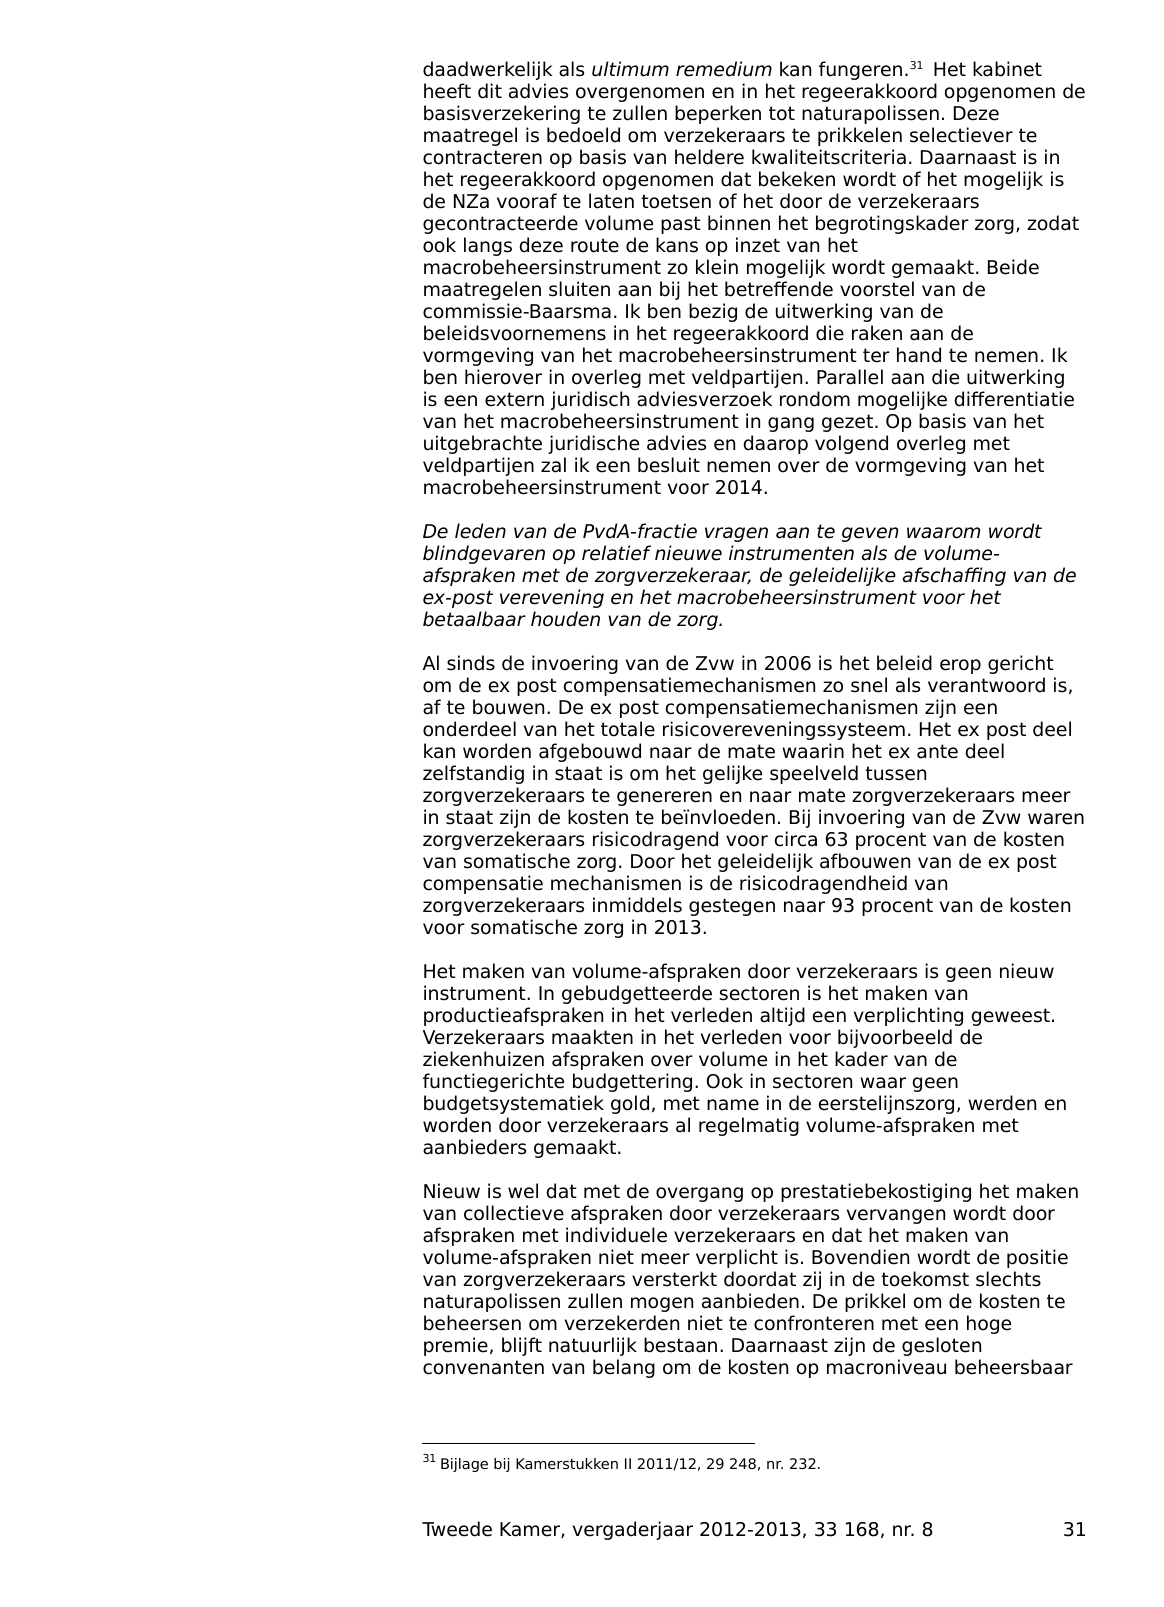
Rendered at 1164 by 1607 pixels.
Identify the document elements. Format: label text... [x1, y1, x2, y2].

text Nieuw is wel dat met de overgang op prestatiebekostiging het maken van collectieve afspraken door verzekeraars vervangen wordt door afspraken met individuele verzekeraars en dat het maken van volume-afspraken niet meer verplicht is. Bovendien wordt de positie van zorgverzekeraars versterkt doordat zij in de toekomst slechts naturapolissen zullen mogen aanbieden. De prikkel om de kosten te beheersen om verzekerden niet te confronteren met een hoge premie, blijft natuurlijk bestaan. Daarnaast zijn de gesloten convenanten van belang om de kosten op macroniveau beheersbaar [422, 1181, 1087, 1379]
text De leden van de PvdA-fractie vragen aan te geven waarom wordt blindgevaren op relatief nieuwe instrumenten als de volume-afspraken met de zorgverzekeraar, de geleidelijke afschaffing van de ex-post verevening en het macrobeheersinstrument voor het betaalbaar houden van de zorg. [422, 521, 1087, 631]
text Al sinds de invoering van de Zvw in 2006 is het beleid erop gericht om de ex post compensatiemechanismen zo snel als verantwoord is, af te bouwen. De ex post compensatiemechanismen zijn een onderdeel van het totale risicovereveningssysteem. Het ex post deel kan worden afgebouwd naar de mate waarin het ex ante deel zelfstandig in staat is om het gelijke speelveld tussen zorgverzekeraars te genereren en naar mate zorgverzekeraars meer in staat zijn de kosten te beïnvloeden. Bij invoering van de Zvw waren zorgverzekeraars risicodragend voor circa 63 procent van de kosten van somatische zorg. Door het geleidelijk afbouwen van de ex post compensatie mechanismen is de risicodragendheid van zorgverzekeraars inmiddels gestegen naar 93 procent van de kosten voor somatische zorg in 2013. [422, 653, 1087, 939]
text daadwerkelijk als ultimum remedium kan fungeren. Het kabinet heeft dit advies overgenomen en in het regeerakkoord opgenomen de basisverzekering te zullen beperken tot naturapolissen. Deze maatregel is bedoeld om verzekeraars te prikkelen selectiever te contracteren op basis van heldere kwaliteitscriteria. Daarnaast is in het regeerakkoord opgenomen dat bekeken wordt of het mogelijk is de NZa vooraf te laten toetsen of het door de verzekeraars gecontracteerde volume past binnen het begrotingskader zorg, zodat ook langs deze route de kans op inzet van het macrobeheersinstrument zo klein mogelijk wordt gemaakt. Beide maatregelen sluiten aan bij het betreffende voorstel van de commissie-Baarsma. Ik ben bezig de uitwerking van de beleidsvoornemens in het regeerakkoord die raken aan de vormgeving van het macrobeheersinstrument ter hand te nemen. Ik ben hierover in overleg met veldpartijen. Parallel aan die uitwerking is een extern juridisch adviesverzoek rondom mogelijke differentiatie van het macrobeheersinstrument in gang gezet. Op basis van het uitgebrachte juridische advies en daarop volgend overleg met veldpartijen zal ik een besluit nemen over de vormgeving van het macrobeheersinstrument voor 2014. [422, 59, 1087, 499]
text Het maken van volume-afspraken door verzekeraars is geen nieuw instrument. In gebudgetteerde sectoren is het maken van productieafspraken in het verleden altijd een verplichting geweest. Verzekeraars maakten in het verleden voor bijvoorbeeld de ziekenhuizen afspraken over volume in het kader van de functiegerichte budgettering. Ook in sectoren waar geen budgetsystematiek gold, met name in de eerstelijnszorg, werden en worden door verzekeraars al regelmatig volume-afspraken met aanbieders gemaakt. [422, 961, 1087, 1159]
text Bijlage bij Kamerstukken II 2011/12, 29 248, nr. 232. [422, 1452, 1087, 1474]
